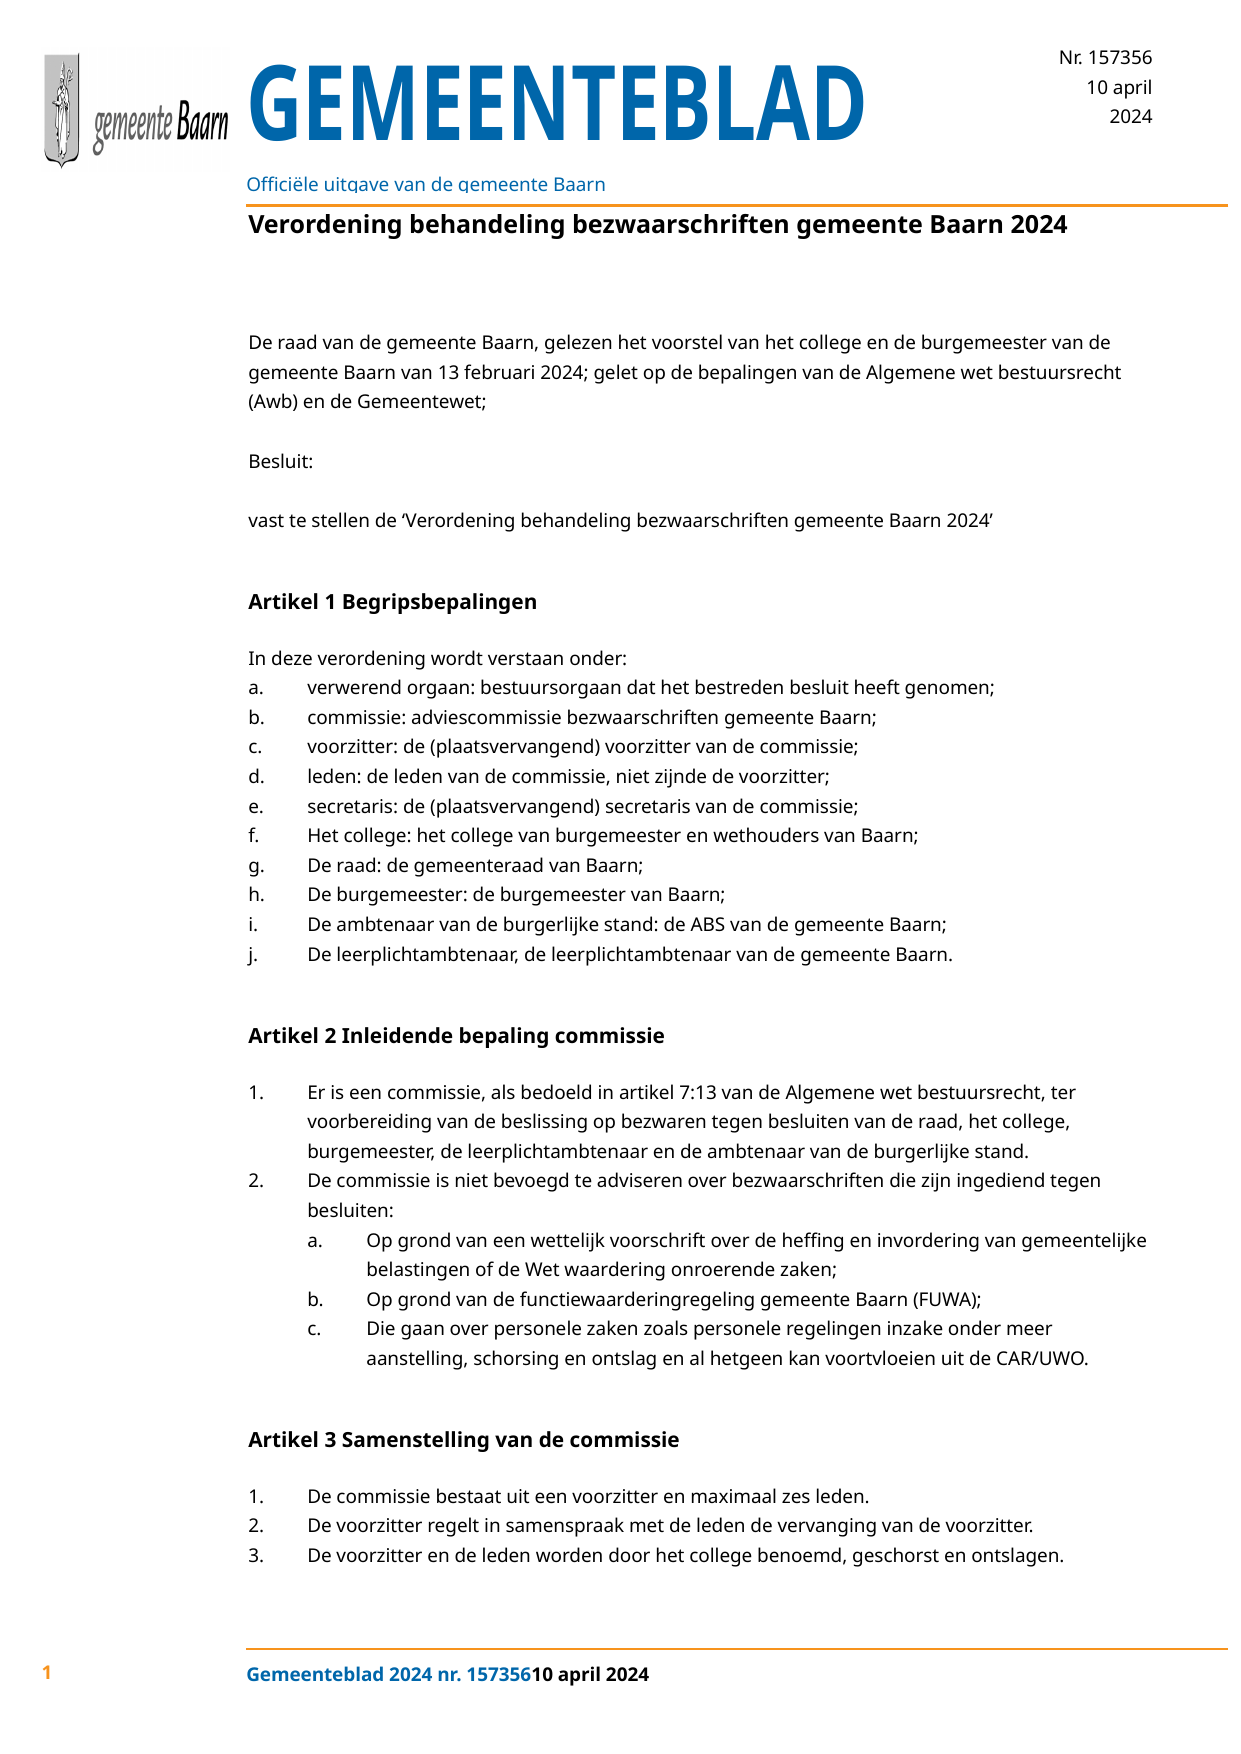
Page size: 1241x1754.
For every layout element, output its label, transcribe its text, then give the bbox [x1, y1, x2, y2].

list De voorzitter regelt in samenspraak met de leden de vervanging van de voorzitter. [248, 1513, 1152, 1538]
list leden: de leden van de commissie, niet zijnde de voorzitter; [248, 763, 1152, 789]
list Er is een commissie, als bedoeld in artikel 7:13 van de Algemene wet bestuursrecht, ter voorbereiding van de beslissing op bezwaren tegen besluiten van de raad, het college, burgemeester, de leerplichtambtenaar en de ambtenaar van de burgerlijke stand. [248, 1079, 1152, 1164]
list De leerplichtambtenaar, de leerplichtambtenaar van de gemeente Baarn. [248, 941, 1152, 967]
list verwerend orgaan: bestuursorgaan dat het bestreden besluit heeft genomen; [248, 674, 1152, 700]
list De voorzitter en de leden worden door het college benoemd, geschorst en ontslagen. [248, 1542, 1152, 1568]
list Op grond van de functiewaarderingregeling gemeente Baarn (FUWA); [307, 1286, 1152, 1312]
list De raad: de gemeenteraad van Baarn; [248, 852, 1152, 878]
text Artikel 3 Samenstelling van de commissie [248, 1425, 1152, 1453]
list De commissie is niet bevoegd te adviseren over bezwaarschriften die zijn ingediend tegen besluiten: [248, 1168, 1152, 1223]
list De commissie bestaat uit een voorzitter en maximaal zes leden. [248, 1483, 1152, 1509]
picture [41, 47, 231, 172]
list Die gaan over personele zaken zoals personele regelingen inzake onder meer aanstelling, schorsing en ontslag en al hetgeen kan voortvloeien uit de CAR/UWO. [307, 1316, 1152, 1371]
text Artikel 1 Begripsbepalingen [248, 587, 1152, 615]
list Het college: het college van burgemeester en wethouders van Baarn; [248, 822, 1152, 848]
text Besluit: [248, 448, 1152, 473]
list De burgemeester: de burgemeester van Baarn; [248, 882, 1152, 907]
text De raad van de gemeente Baarn, gelezen het voorstel van het college en de burgemeester van de gemeente Baarn van 13 februari 2024; gelet op de bepalingen van de Algemene wet bestuursrecht (Awb) en de Gemeentewet; [248, 329, 1152, 414]
text Artikel 2 Inleidende bepaling commissie [248, 1021, 1152, 1049]
list commissie: adviescommissie bezwaarschriften gemeente Baarn; [248, 704, 1152, 730]
text In deze verordening wordt verstaan onder: [248, 645, 1152, 671]
text Verordening behandeling bezwaarschriften gemeente Baarn 2024 [248, 207, 1152, 241]
text vast te stellen de ‘Verordening behandeling bezwaarschriften gemeente Baarn 2024’ [248, 507, 1152, 533]
list secretaris: de (plaatsvervangend) secretaris van de commissie; [248, 793, 1152, 819]
list De ambtenaar van de burgerlijke stand: de ABS van de gemeente Baarn; [248, 911, 1152, 937]
list voorzitter: de (plaatsvervangend) voorzitter van de commissie; [248, 734, 1152, 759]
list Op grond van een wettelijk voorschrift over de heffing en invordering van gemeentelijke belastingen of de Wet waardering onroerende zaken; [307, 1227, 1152, 1282]
